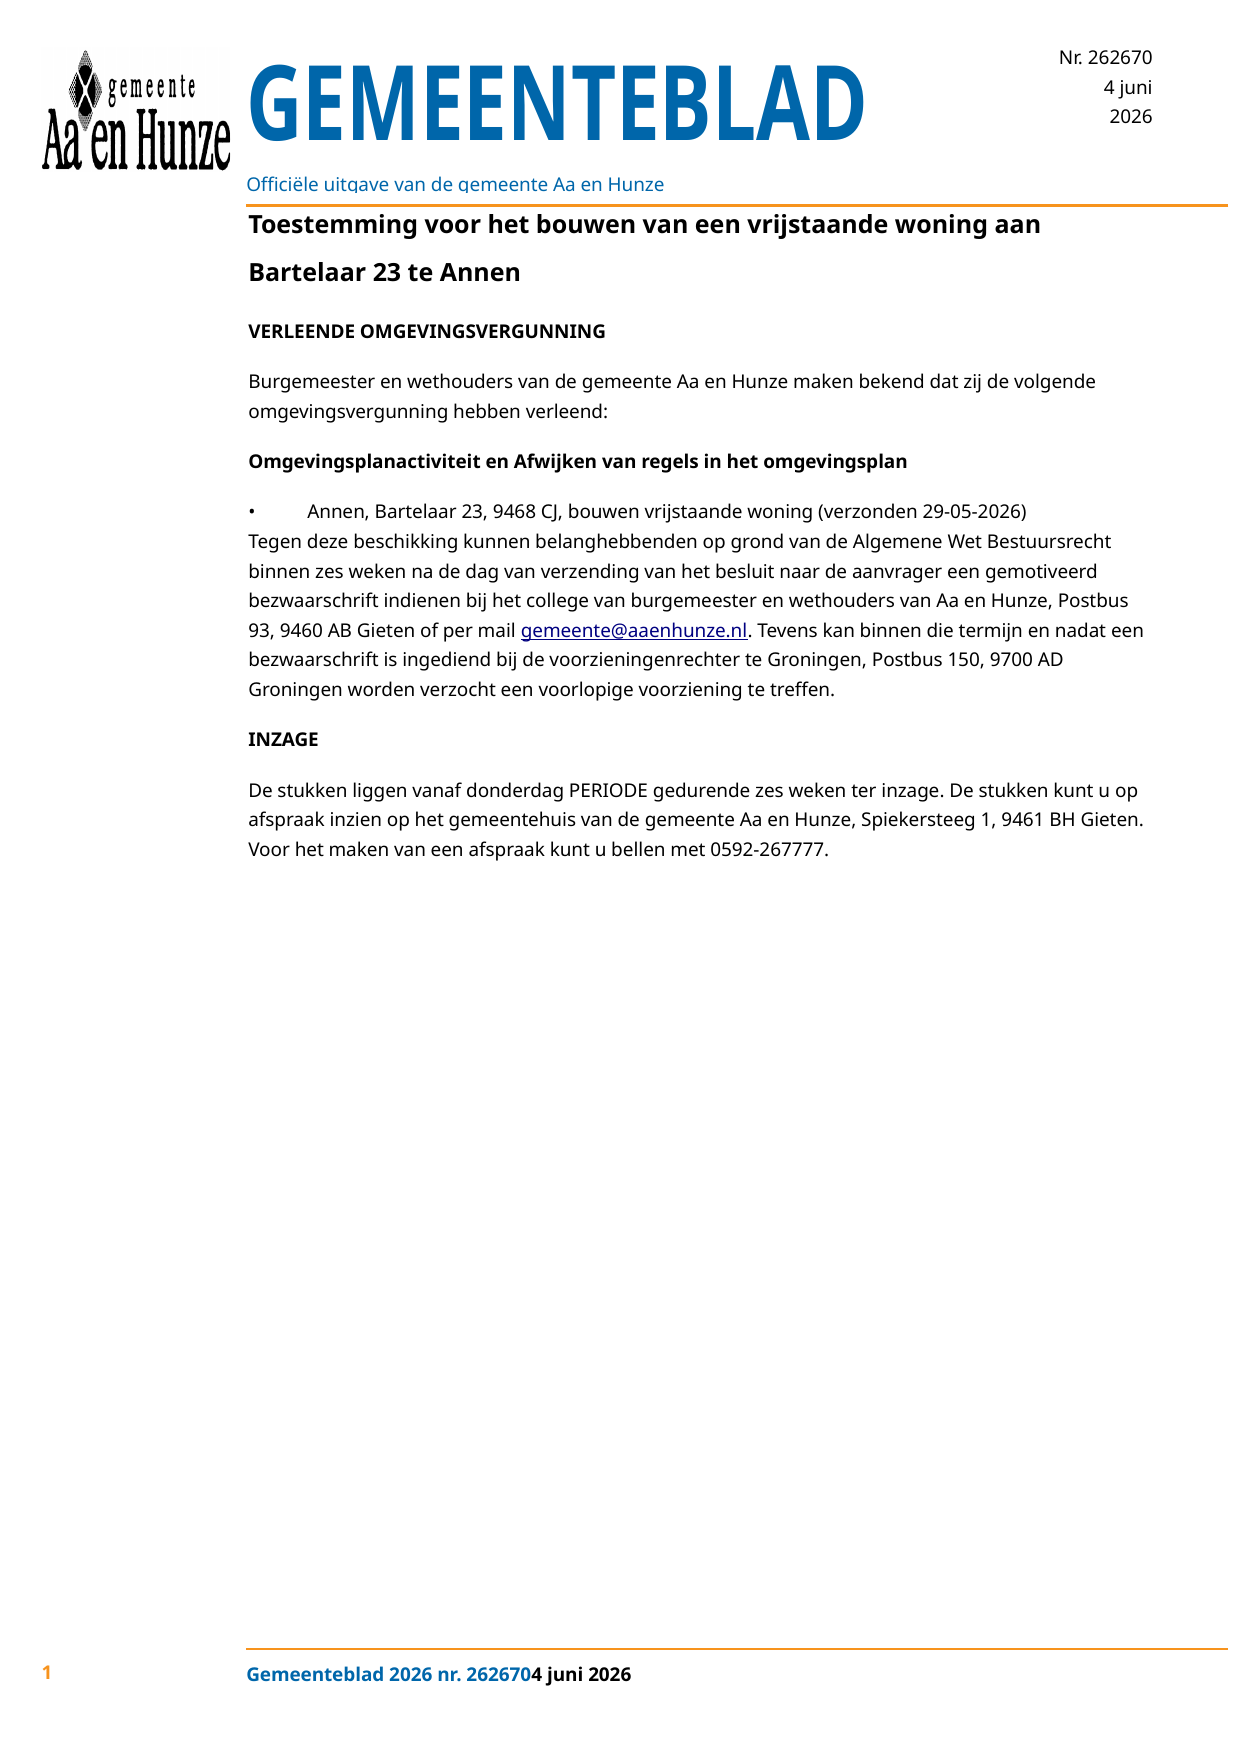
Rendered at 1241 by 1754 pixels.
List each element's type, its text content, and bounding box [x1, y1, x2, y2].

text VERLEENDE OMGEVINGSVERGUNNING [248, 318, 1152, 344]
text INZAGE [248, 727, 1152, 752]
picture [41, 47, 231, 172]
text Burgemeester en wethouders van de gemeente Aa en Hunze maken bekend dat zij de volgende omgevingsvergunning hebben verleend: [248, 368, 1152, 424]
text Toestemming voor het bouwen van een vrijstaande woning aan Bartelaar 23 te Annen [248, 207, 1152, 288]
list Annen, Bartelaar 23, 9468 CJ, bouwen vrijstaande woning (verzonden 29-05-2026) [248, 499, 1152, 524]
text Tegen deze beschikking kunnen belanghebbenden op grond van de Algemene Wet Bestuursrecht binnen zes weken na de dag van verzending van het besluit naar de aanvrager een gemotiveerd bezwaarschrift indienen bij het college van burgemeester en wethouders van Aa en Hunze, Postbus 93, 9460 AB Gieten of per mail gemeente@aaenhunze.nl. Tevens kan binnen die termijn en nadat een bezwaarschrift is ingediend bij de voorzieningenrechter te Groningen, Postbus 150, 9700 AD Groningen worden verzocht een voorlopige voorziening te treffen. [248, 528, 1152, 702]
text De stukken liggen vanaf donderdag PERIODE gedurende zes weken ter inzage. De stukken kunt u op afspraak inzien op het gemeentehuis van de gemeente Aa en Hunze, Spiekersteeg 1, 9461 BH Gieten. Voor het maken van een afspraak kunt u bellen met 0592-267777. [248, 777, 1152, 862]
text Omgevingsplanactiviteit en Afwijken van regels in het omgevingsplan [248, 448, 1152, 474]
